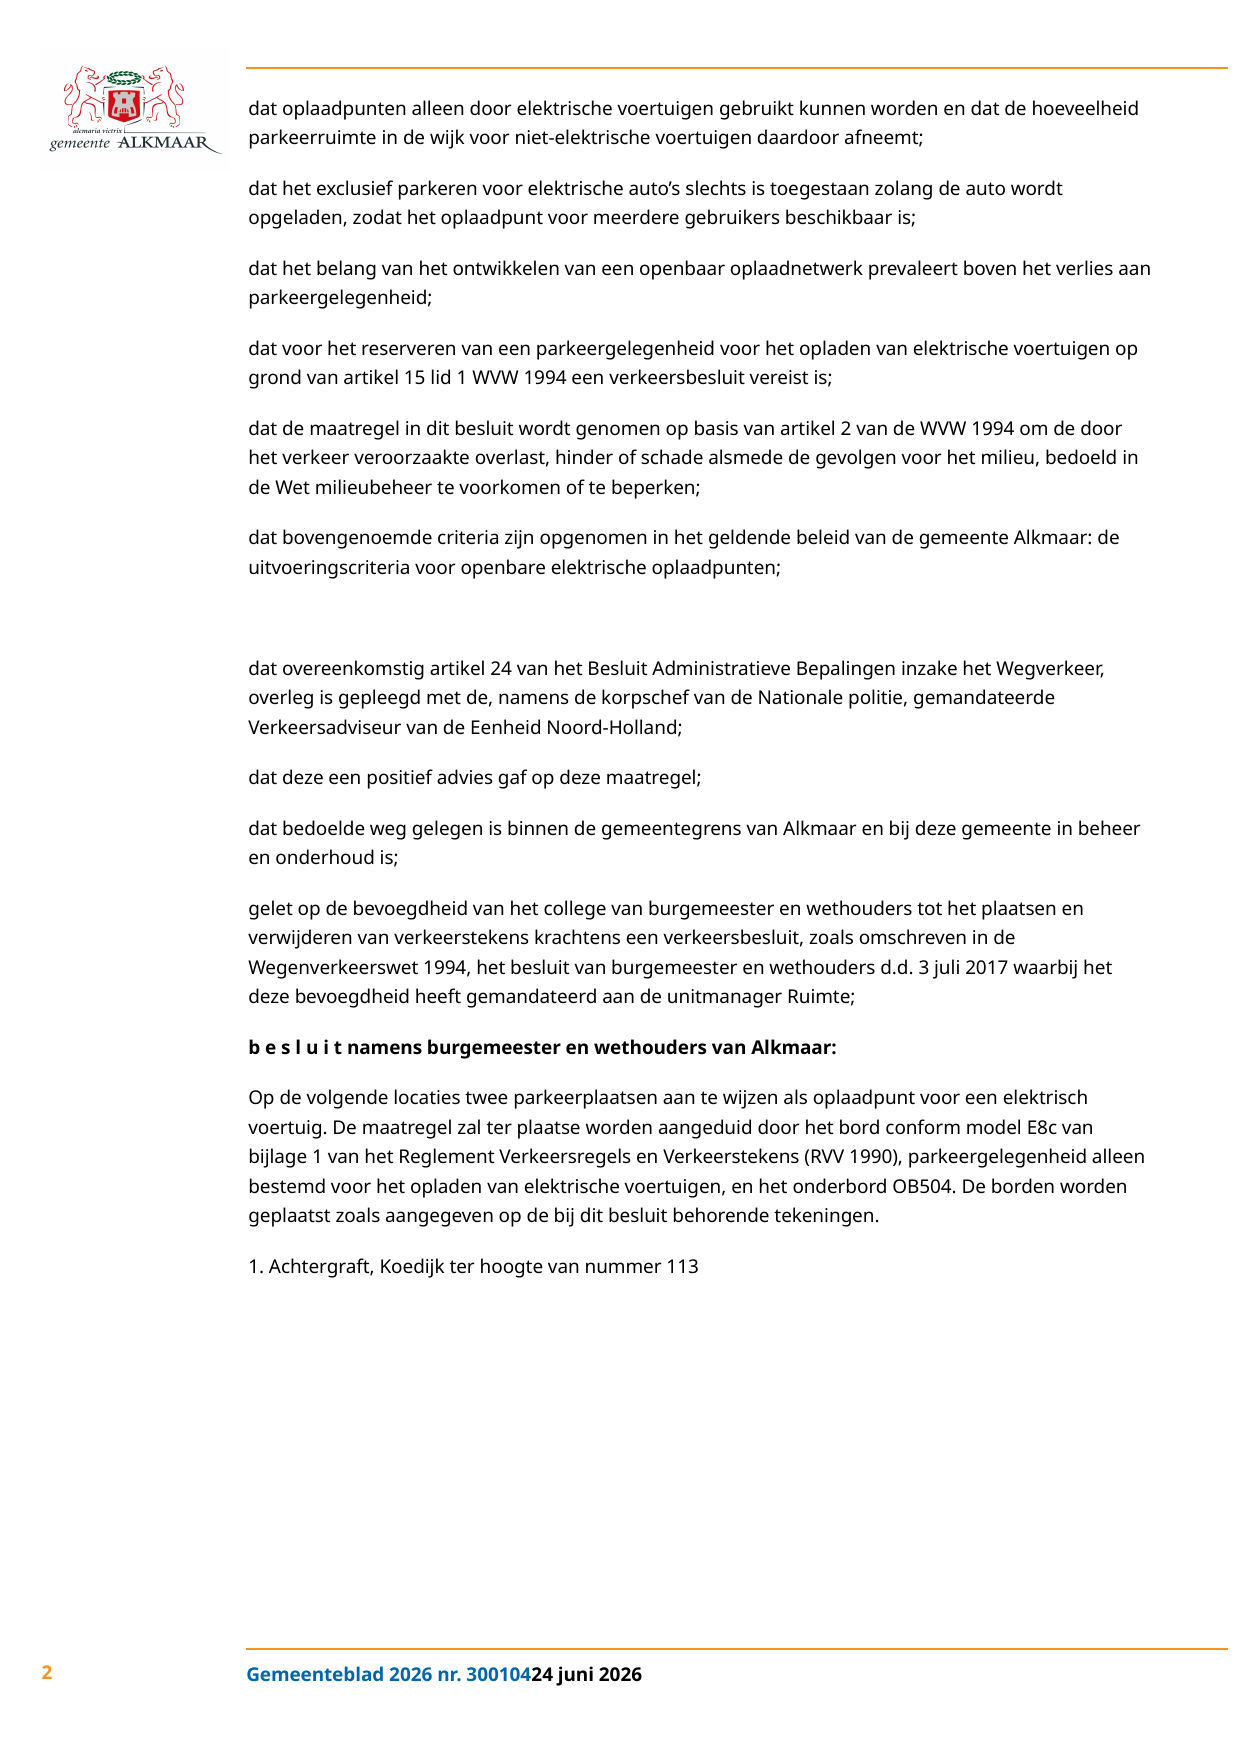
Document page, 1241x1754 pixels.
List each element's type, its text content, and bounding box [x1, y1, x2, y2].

text dat overeenkomstig artikel 24 van het Besluit Administratieve Bepalingen inzake het Wegverkeer, overleg is gepleegd met de, namens de korpschef van de Nationale politie, gemandateerde Verkeersadviseur van de Eenheid Noord-Holland; [248, 655, 1152, 740]
text dat bovengenoemde criteria zijn opgenomen in het geldende beleid van de gemeente Alkmaar: de uitvoeringscriteria voor openbare elektrische oplaadpunten; [248, 524, 1152, 580]
text dat oplaadpunten alleen door elektrische voertuigen gebruikt kunnen worden en dat de hoeveelheid parkeerruimte in de wijk voor niet-elektrische voertuigen daardoor afneemt; [248, 95, 1152, 150]
picture [41, 47, 231, 172]
text gelet op de bevoegdheid van het college van burgemeester en wethouders tot het plaatsen en verwijderen van verkeerstekens krachtens een verkeersbesluit, zoals omschreven in de Wegenverkeerswet 1994, het besluit van burgemeester en wethouders d.d. 3 juli 2017 waarbij het deze bevoegdheid heeft gemandateerd aan de unitmanager Ruimte; [248, 895, 1152, 1009]
text dat de maatregel in dit besluit wordt genomen op basis van artikel 2 van de WVW 1994 om de door het verkeer veroorzaakte overlast, hinder of schade alsmede de gevolgen voor het milieu, bedoeld in de Wet milieubeheer te voorkomen of te beperken; [248, 415, 1152, 500]
text dat het exclusief parkeren voor elektrische auto’s slechts is toegestaan zolang de auto wordt opgeladen, zodat het oplaadpunt voor meerdere gebruikers beschikbaar is; [248, 175, 1152, 230]
text dat deze een positief advies gaf op deze maatregel; [248, 764, 1152, 790]
text b e s l u i t namens burgemeester en wethouders van Alkmaar: [248, 1034, 1152, 1060]
text Op de volgende locaties twee parkeerplaatsen aan te wijzen als oplaadpunt voor een elektrisch voertuig. De maatregel zal ter plaatse worden aangeduid door het bord conform model E8c van bijlage 1 van het Reglement Verkeersregels en Verkeerstekens (RVV 1990), parkeergelegenheid alleen bestemd voor het opladen van elektrische voertuigen, en het onderbord OB504. De borden worden geplaatst zoals aangegeven op de bij dit besluit behorende tekeningen. [248, 1084, 1152, 1228]
text dat bedoelde weg gelegen is binnen de gemeentegrens van Alkmaar en bij deze gemeente in beheer en onderhoud is; [248, 815, 1152, 870]
text dat voor het reserveren van een parkeergelegenheid voor het opladen van elektrische voertuigen op grond van artikel 15 lid 1 WVW 1994 een verkeersbesluit vereist is; [248, 335, 1152, 390]
text 1. Achtergraft, Koedijk ter hoogte van nummer 113 [248, 1253, 1152, 1279]
text dat het belang van het ontwikkelen van een openbaar oplaadnetwerk prevaleert boven het verlies aan parkeergelegenheid; [248, 255, 1152, 310]
